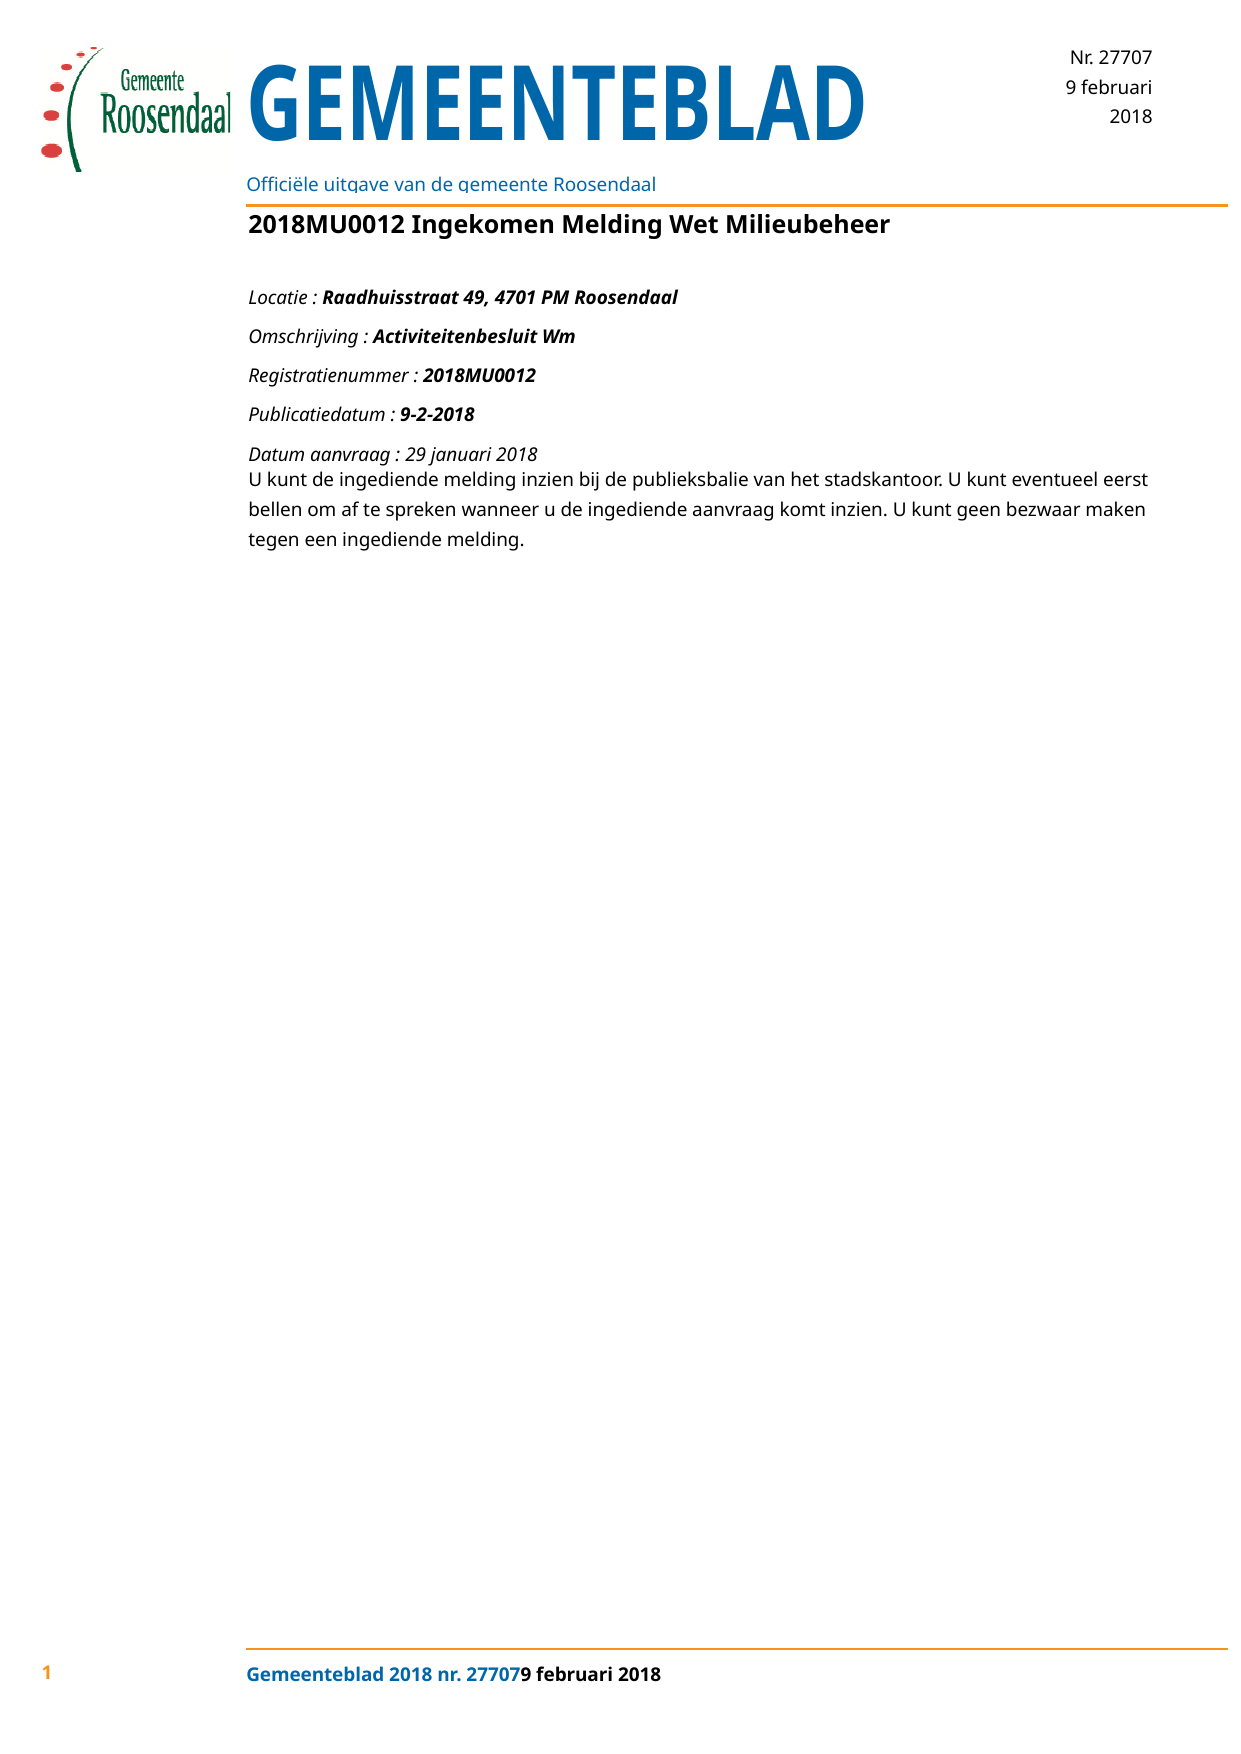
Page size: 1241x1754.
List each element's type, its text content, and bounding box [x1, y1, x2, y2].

text Omschrijving : Activiteitenbesluit Wm [248, 323, 1152, 349]
text Locatie : Raadhuisstraat 49, 4701 PM Roosendaal [248, 284, 1152, 309]
text Datum aanvraag : 29 januari 2018 [248, 441, 1152, 467]
text 2018MU0012 Ingekomen Melding Wet Milieubeheer [248, 207, 1152, 241]
text Registratienummer : 2018MU0012 [248, 362, 1152, 388]
text U kunt de ingediende melding inzien bij de publieksbalie van het stadskantoor. U kunt eventueel eerst bellen om af te spreken wanneer u de ingediende aanvraag komt inzien. U kunt geen bezwaar maken tegen een ingediende melding. [248, 467, 1152, 552]
text Publicatiedatum : 9-2-2018 [248, 402, 1152, 427]
picture [41, 47, 231, 172]
